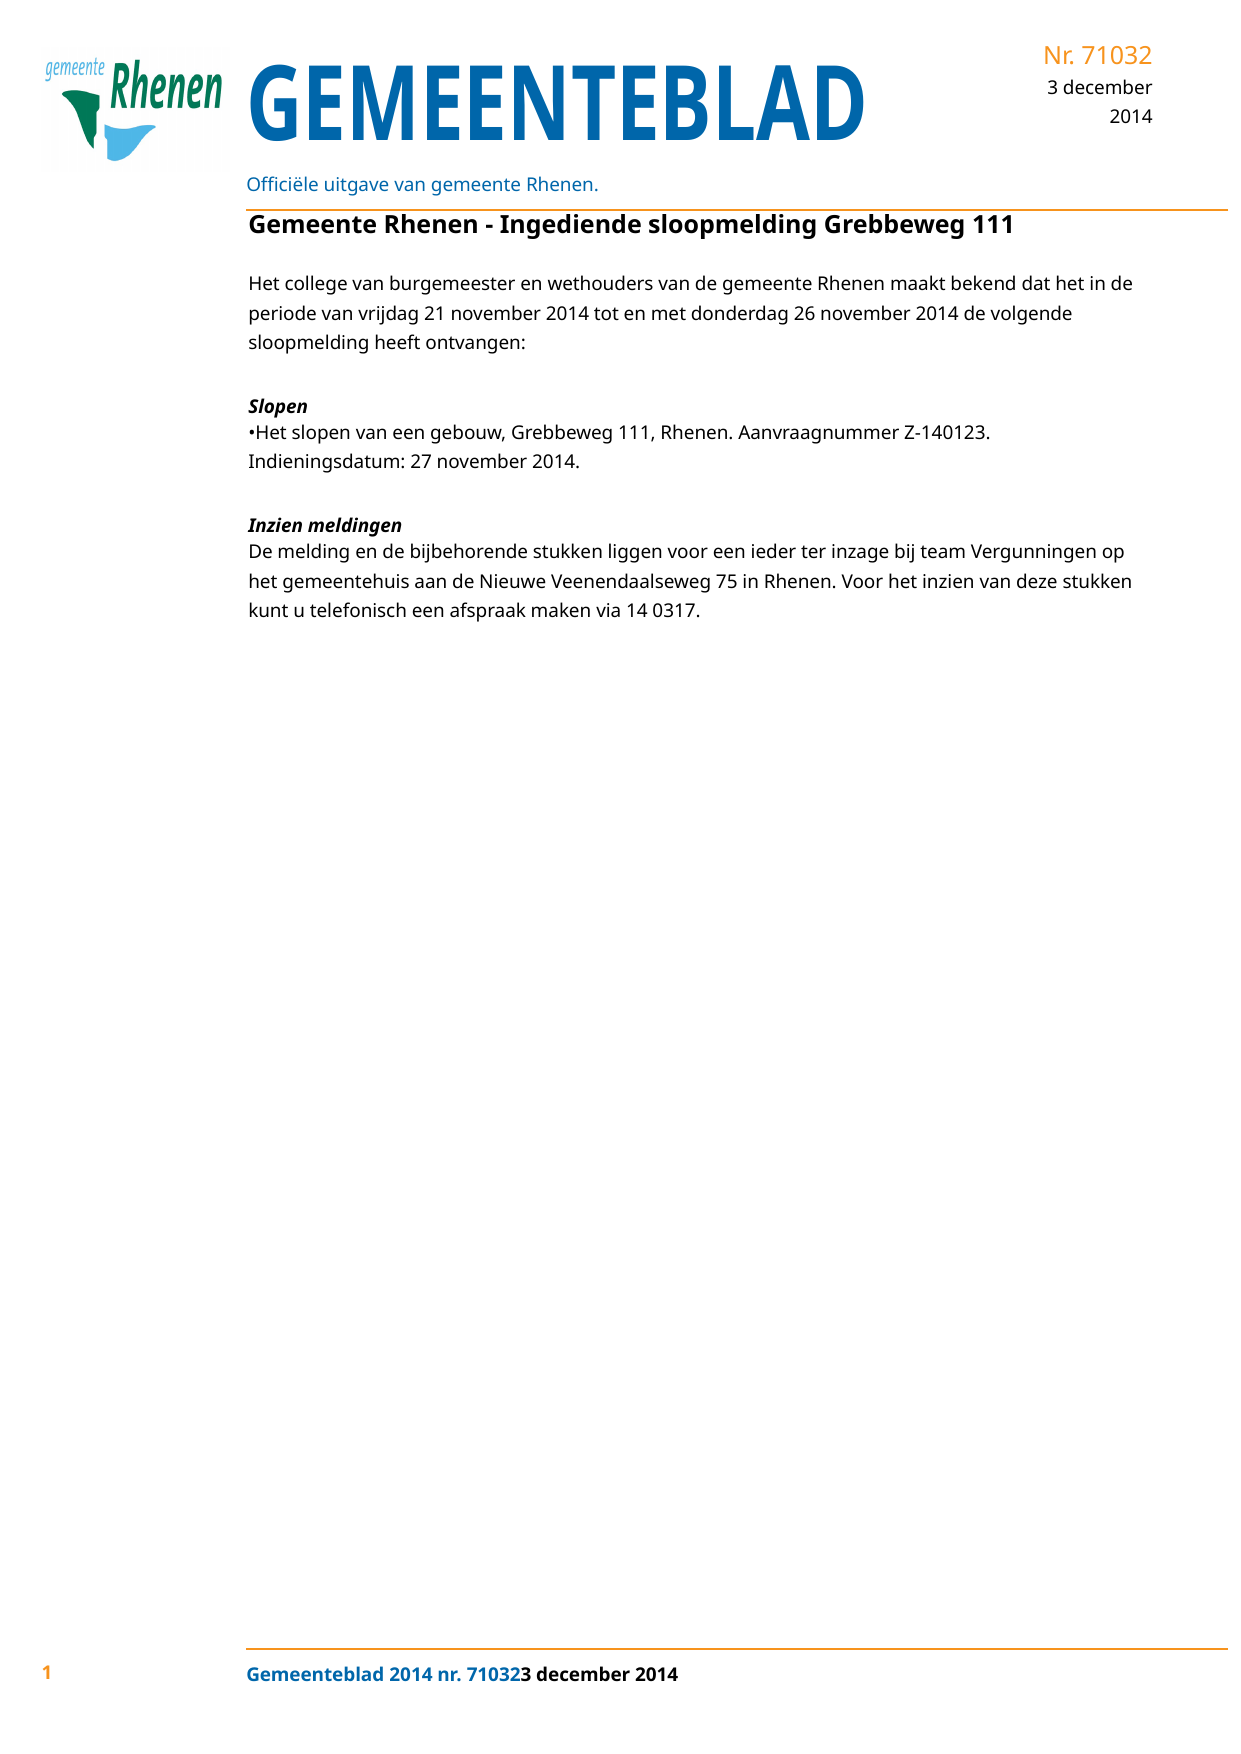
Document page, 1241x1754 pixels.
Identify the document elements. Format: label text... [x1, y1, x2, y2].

picture [41, 47, 231, 172]
text Het college van burgemeester en wethouders van de gemeente Rhenen maakt bekend dat het in de periode van vrijdag 21 november 2014 tot en met donderdag 26 november 2014 de volgende sloopmelding heeft ontvangen: [248, 270, 1152, 355]
text •Het slopen van een gebouw, Grebbeweg 111, Rhenen. Aanvraagnummer Z-140123. Indieningsdatum: 27 november 2014. [248, 419, 1152, 474]
text Slopen [248, 393, 1152, 419]
text Gemeente Rhenen - Ingediende sloopmelding Grebbeweg 111 [248, 211, 1152, 241]
text De melding en de bijbehorende stukken liggen voor een ieder ter inzage bij team Vergunningen op het gemeentehuis aan de Nieuwe Veenendaalseweg 75 in Rhenen. Voor het inzien van deze stukken kunt u telefonisch een afspraak maken via 14 0317. [248, 538, 1152, 623]
text Inzien meldingen [248, 513, 1152, 538]
